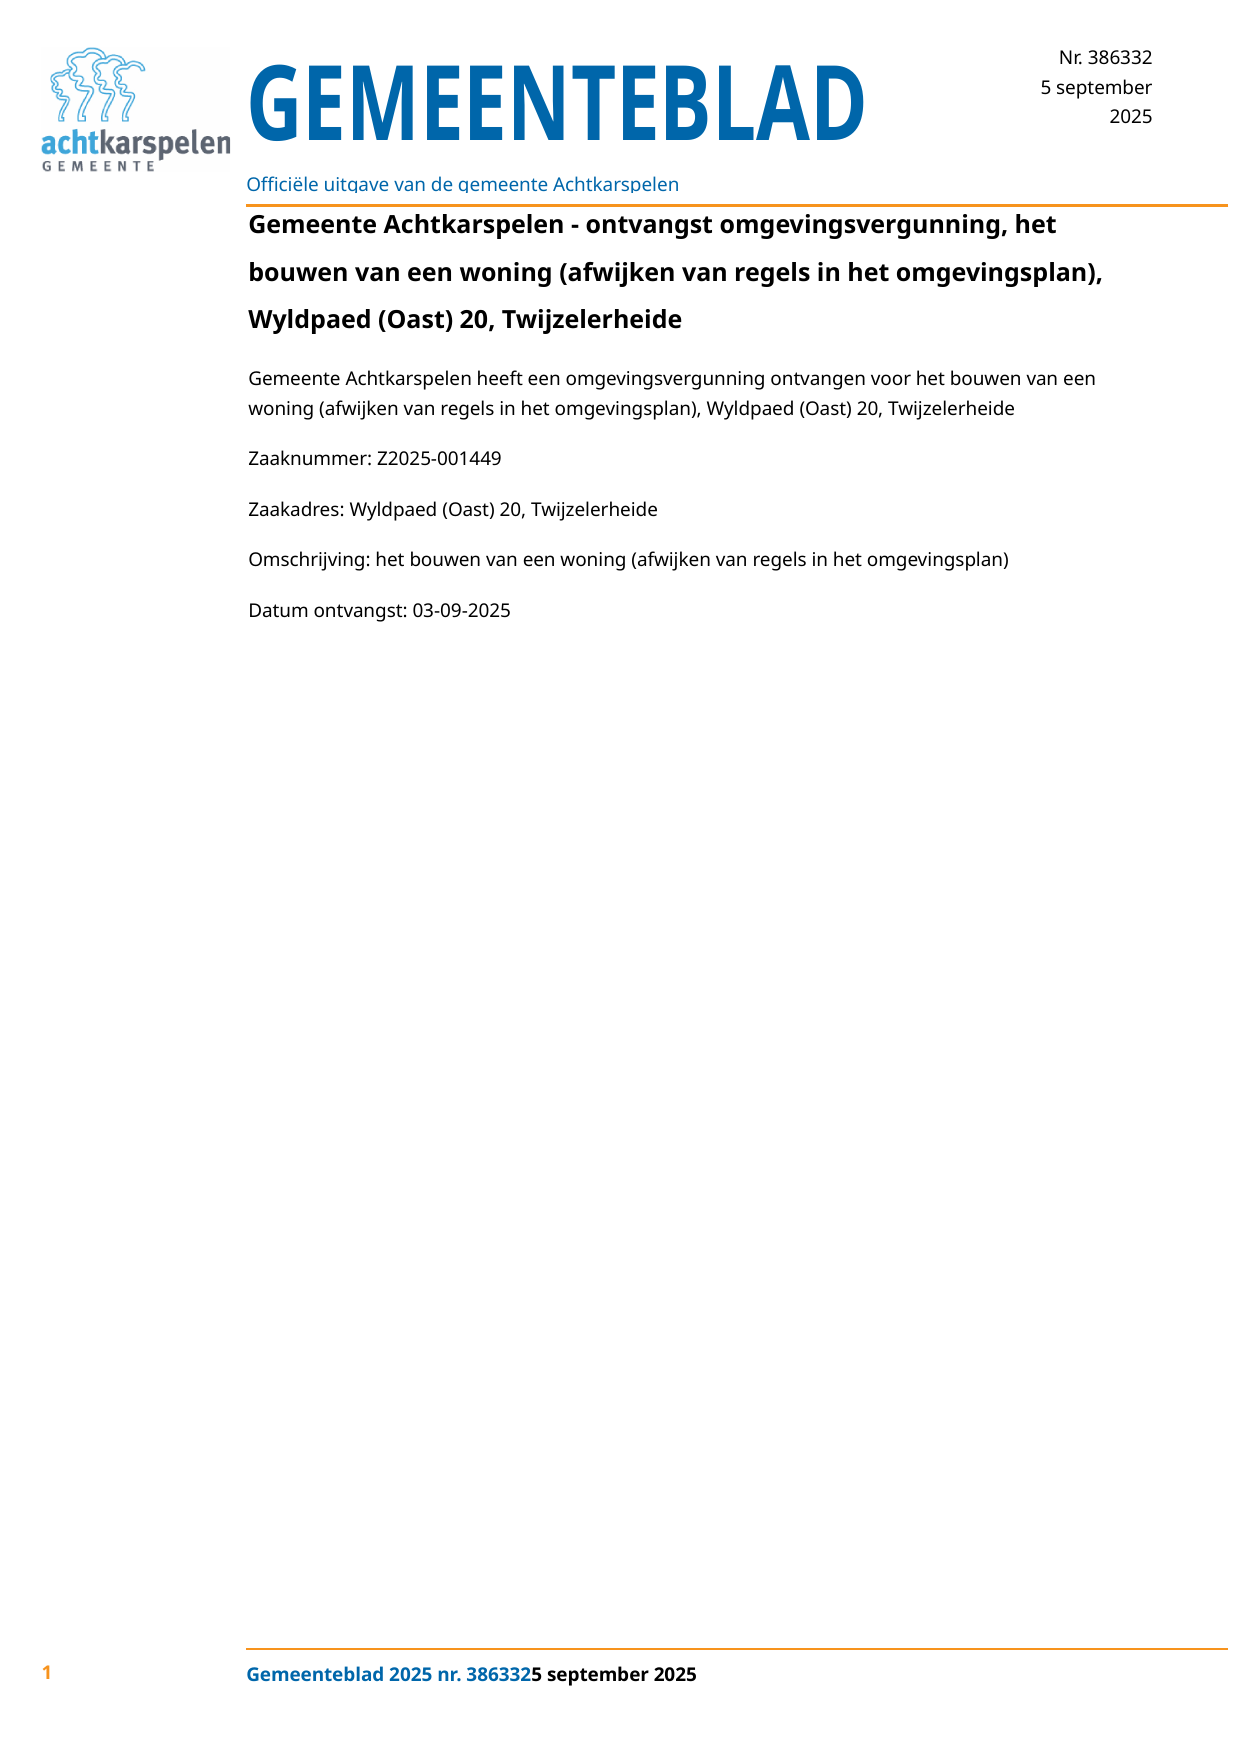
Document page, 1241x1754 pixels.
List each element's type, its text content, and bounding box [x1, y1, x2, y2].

text Zaakadres: Wyldpaed (Oast) 20, Twijzelerheide [248, 496, 1152, 522]
picture [41, 47, 231, 172]
text Omschrijving: het bouwen van een woning (afwijken van regels in het omgevingsplan) [248, 546, 1152, 572]
text Datum ontvangst: 03-09-2025 [248, 597, 1152, 622]
text Zaaknummer: Z2025-001449 [248, 446, 1152, 471]
text Gemeente Achtkarspelen - ontvangst omgevingsvergunning, het bouwen van een woning (afwijken van regels in het omgevingsplan), Wyldpaed (Oast) 20, Twijzelerheide [248, 207, 1152, 336]
text Gemeente Achtkarspelen heeft een omgevingsvergunning ontvangen voor het bouwen van een woning (afwijken van regels in het omgevingsplan), Wyldpaed (Oast) 20, Twijzelerheide [248, 366, 1152, 421]
